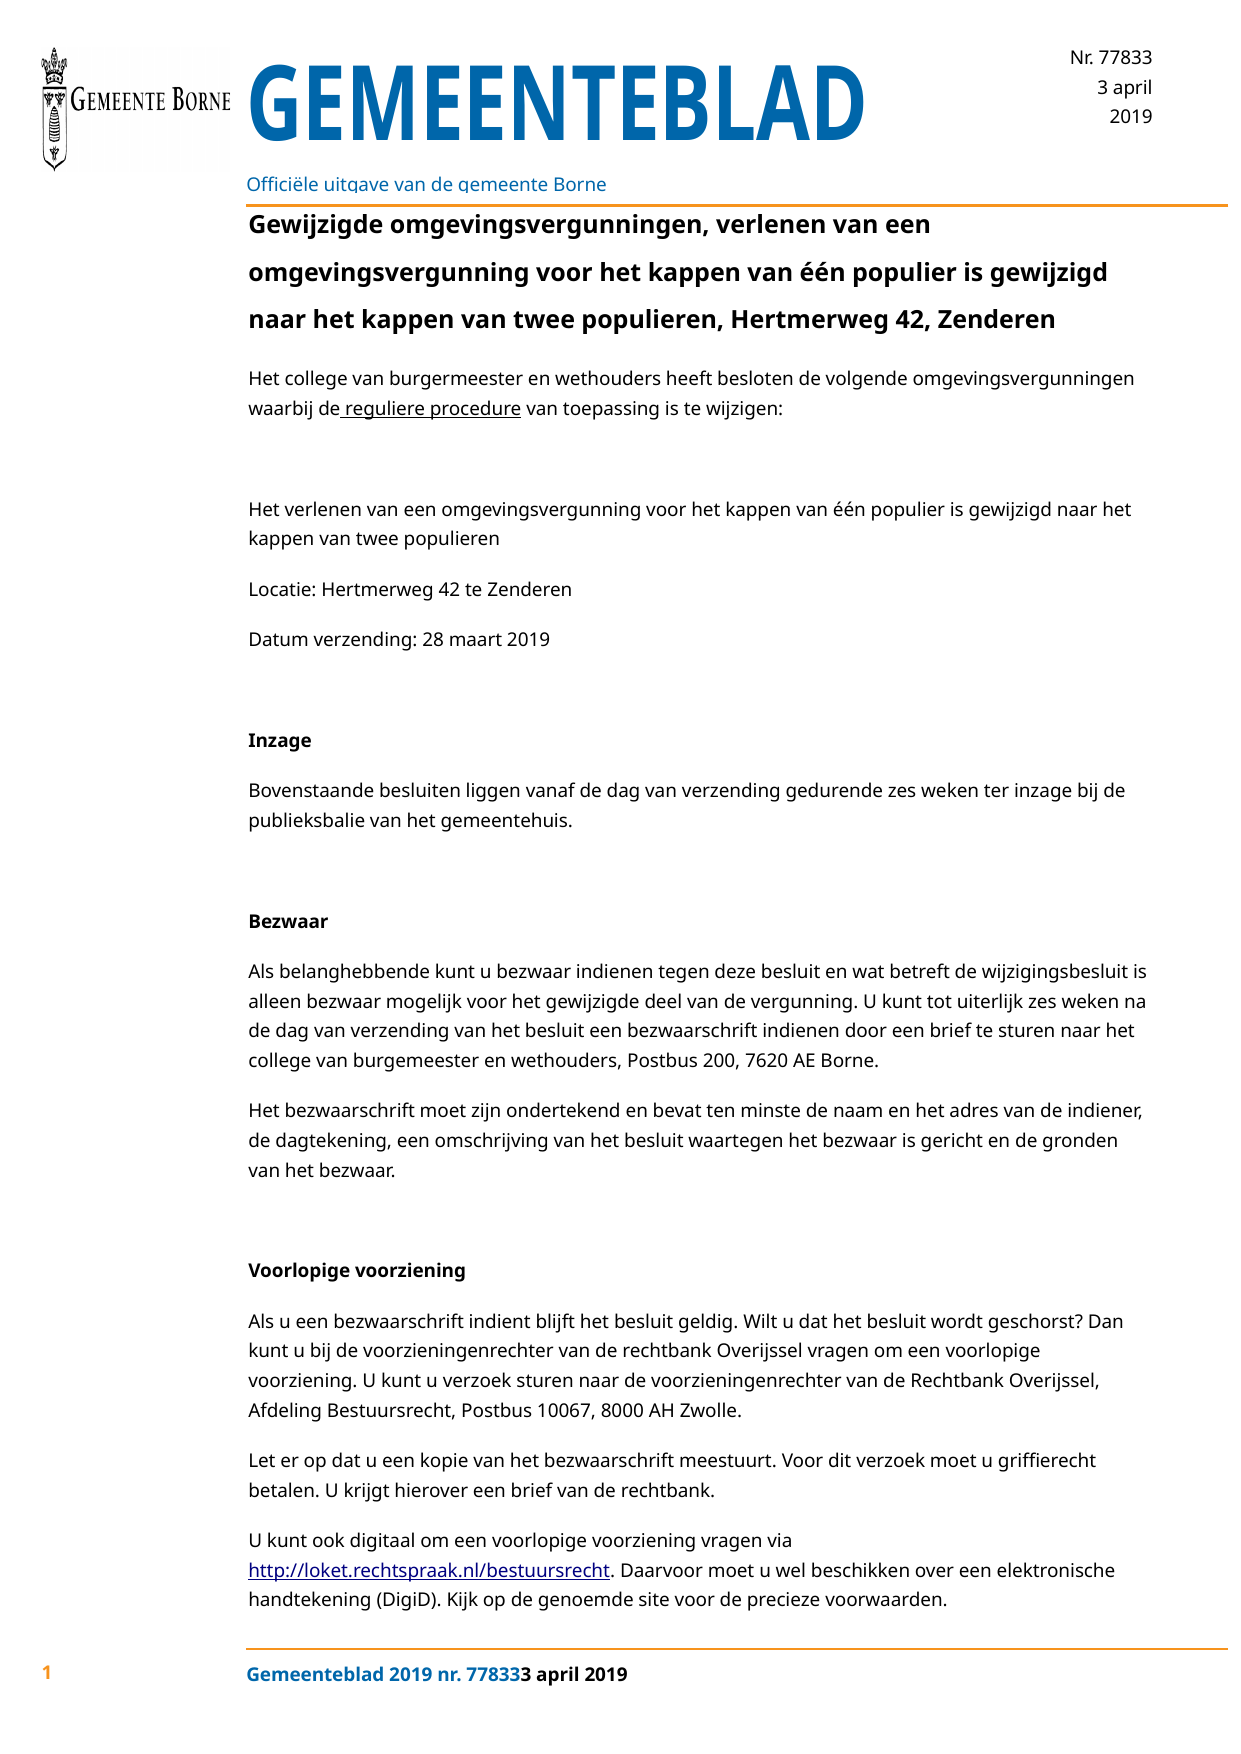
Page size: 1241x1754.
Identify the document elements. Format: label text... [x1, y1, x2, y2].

text Inzage [248, 727, 1152, 753]
text Het verlenen van een omgevingsvergunning voor het kappen van één populier is gewijzigd naar het kappen van twee populieren [248, 496, 1152, 551]
text Bezwaar [248, 908, 1152, 934]
text Bovenstaande besluiten liggen vanaf de dag van verzending gedurende zes weken ter inzage bij de publieksbalie van het gemeentehuis. [248, 778, 1152, 833]
text Het bezwaarschrift moet zijn ondertekend en bevat ten minste de naam en het adres van de indiener, de dagtekening, een omschrijving van het besluit waartegen het bezwaar is gericht en de gronden van het bezwaar. [248, 1098, 1152, 1182]
text Voorlopige voorziening [248, 1258, 1152, 1283]
text Let er op dat u een kopie van het bezwaarschrift meestuurt. Voor dit verzoek moet u griffierecht betalen. U krijgt hierover een brief van de rechtbank. [248, 1447, 1152, 1502]
text Als u een bezwaarschrift indient blijft het besluit geldig. Wilt u dat het besluit wordt geschorst? Dan kunt u bij de voorzieningenrechter van de rechtbank Overijssel vragen om een voorlopige voorziening. U kunt u verzoek sturen naar de voorzieningenrechter van de Rechtbank Overijssel, Afdeling Bestuursrecht, Postbus 10067, 8000 AH Zwolle. [248, 1308, 1152, 1422]
text U kunt ook digitaal om een voorlopige voorziening vragen via http://loket.rechtspraak.nl/bestuursrecht. Daarvoor moet u wel beschikken over een elektronische handtekening (DigiD). Kijk op de genoemde site voor de precieze voorwaarden. [248, 1527, 1152, 1612]
text Gewijzigde omgevingsvergunningen, verlenen van een omgevingsvergunning voor het kappen van één populier is gewijzigd naar het kappen van twee populieren, Hertmerweg 42, Zenderen [248, 207, 1152, 336]
text Als belanghebbende kunt u bezwaar indienen tegen deze besluit en wat betreft de wijzigingsbesluit is alleen bezwaar mogelijk voor het gewijzigde deel van de vergunning. U kunt tot uiterlijk zes weken na de dag van verzending van het besluit een bezwaarschrift indienen door een brief te sturen naar het college van burgemeester en wethouders, Postbus 200, 7620 AE Borne. [248, 958, 1152, 1073]
picture [41, 47, 231, 172]
text Het college van burgermeester en wethouders heeft besloten de volgende omgevingsvergunningen waarbij de reguliere procedure van toepassing is te wijzigen: [248, 366, 1152, 421]
text Locatie: Hertmerweg 42 te Zenderen [248, 576, 1152, 602]
text Datum verzending: 28 maart 2019 [248, 626, 1152, 652]
